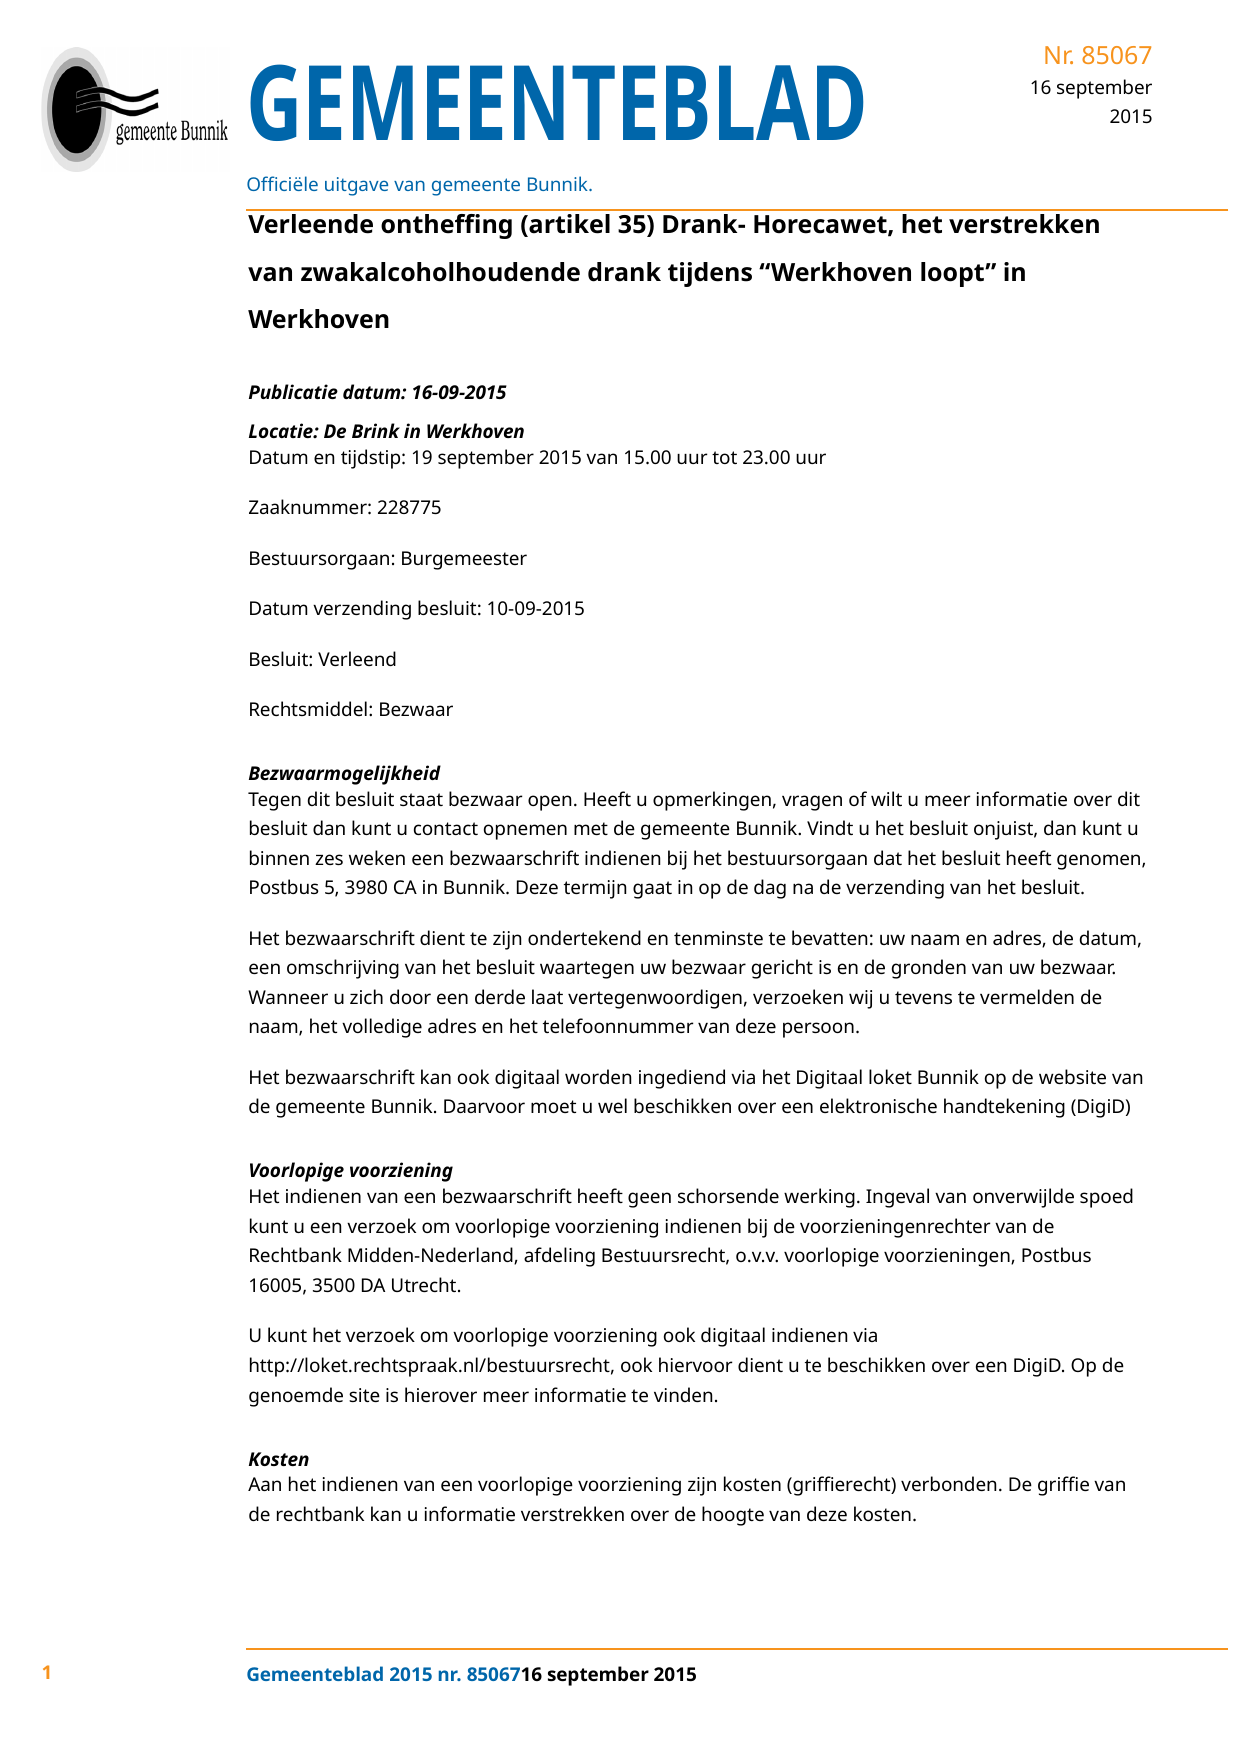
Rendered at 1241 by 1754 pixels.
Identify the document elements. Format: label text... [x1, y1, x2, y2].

text Kosten [248, 1446, 1152, 1471]
text Verleende ontheffing (artikel 35) Drank- Horecawet, het verstrekken van zwakalcoholhoudende drank tijdens “Werkhoven loopt” in Werkhoven [248, 211, 1152, 336]
text Het bezwaarschrift kan ook digitaal worden ingediend via het Digitaal loket Bunnik op de website van de gemeente Bunnik. Daarvoor moet u wel beschikken over een elektronische handtekening (DigiD) [248, 1064, 1152, 1119]
text Tegen dit besluit staat bezwaar open. Heeft u opmerkingen, vragen of wilt u meer informatie over dit besluit dan kunt u contact opnemen met de gemeente Bunnik. Vindt u het besluit onjuist, dan kunt u binnen zes weken een bezwaarschrift indienen bij het bestuursorgaan dat het besluit heeft genomen, Postbus 5, 3980 CA in Bunnik. Deze termijn gaat in op de dag na de verzending van het besluit. [248, 786, 1152, 900]
text Voorlopige voorziening [248, 1158, 1152, 1183]
text Locatie: De Brink in Werkhoven [248, 418, 1152, 444]
text U kunt het verzoek om voorlopige voorziening ook digitaal indienen via http://loket.rechtspraak.nl/bestuursrecht, ook hiervoor dient u te beschikken over een DigiD. Op de genoemde site is hierover meer informatie te vinden. [248, 1323, 1152, 1407]
text Bezwaarmogelijkheid [248, 760, 1152, 786]
text Het indienen van een bezwaarschrift heeft geen schorsende werking. Ingeval van onverwijlde spoed kunt u een verzoek om voorlopige voorziening indienen bij de voorzieningenrechter van de Rechtbank Midden-Nederland, afdeling Bestuursrecht, o.v.v. voorlopige voorzieningen, Postbus 16005, 3500 DA Utrecht. [248, 1183, 1152, 1298]
text Zaaknummer: 228775 [248, 494, 1152, 520]
text Bestuursorgaan: Burgemeester [248, 545, 1152, 571]
text Aan het indienen van een voorlopige voorziening zijn kosten (griffierecht) verbonden. De griffie van de rechtbank kan u informatie verstrekken over de hoogte van deze kosten. [248, 1471, 1152, 1527]
text Rechtsmiddel: Bezwaar [248, 696, 1152, 722]
picture [41, 47, 231, 172]
text Publicatie datum: 16-09-2015 [248, 379, 1152, 405]
text Besluit: Verleend [248, 646, 1152, 671]
text Datum en tijdstip: 19 september 2015 van 15.00 uur tot 23.00 uur [248, 444, 1152, 470]
text Het bezwaarschrift dient te zijn ondertekend en tenminste te bevatten: uw naam en adres, de datum, een omschrijving van het besluit waartegen uw bezwaar gericht is en de gronden van uw bezwaar. Wanneer u zich door een derde laat vertegenwoordigen, verzoeken wij u tevens te vermelden de naam, het volledige adres en het telefoonnummer van deze persoon. [248, 925, 1152, 1039]
text Datum verzending besluit: 10-09-2015 [248, 595, 1152, 621]
